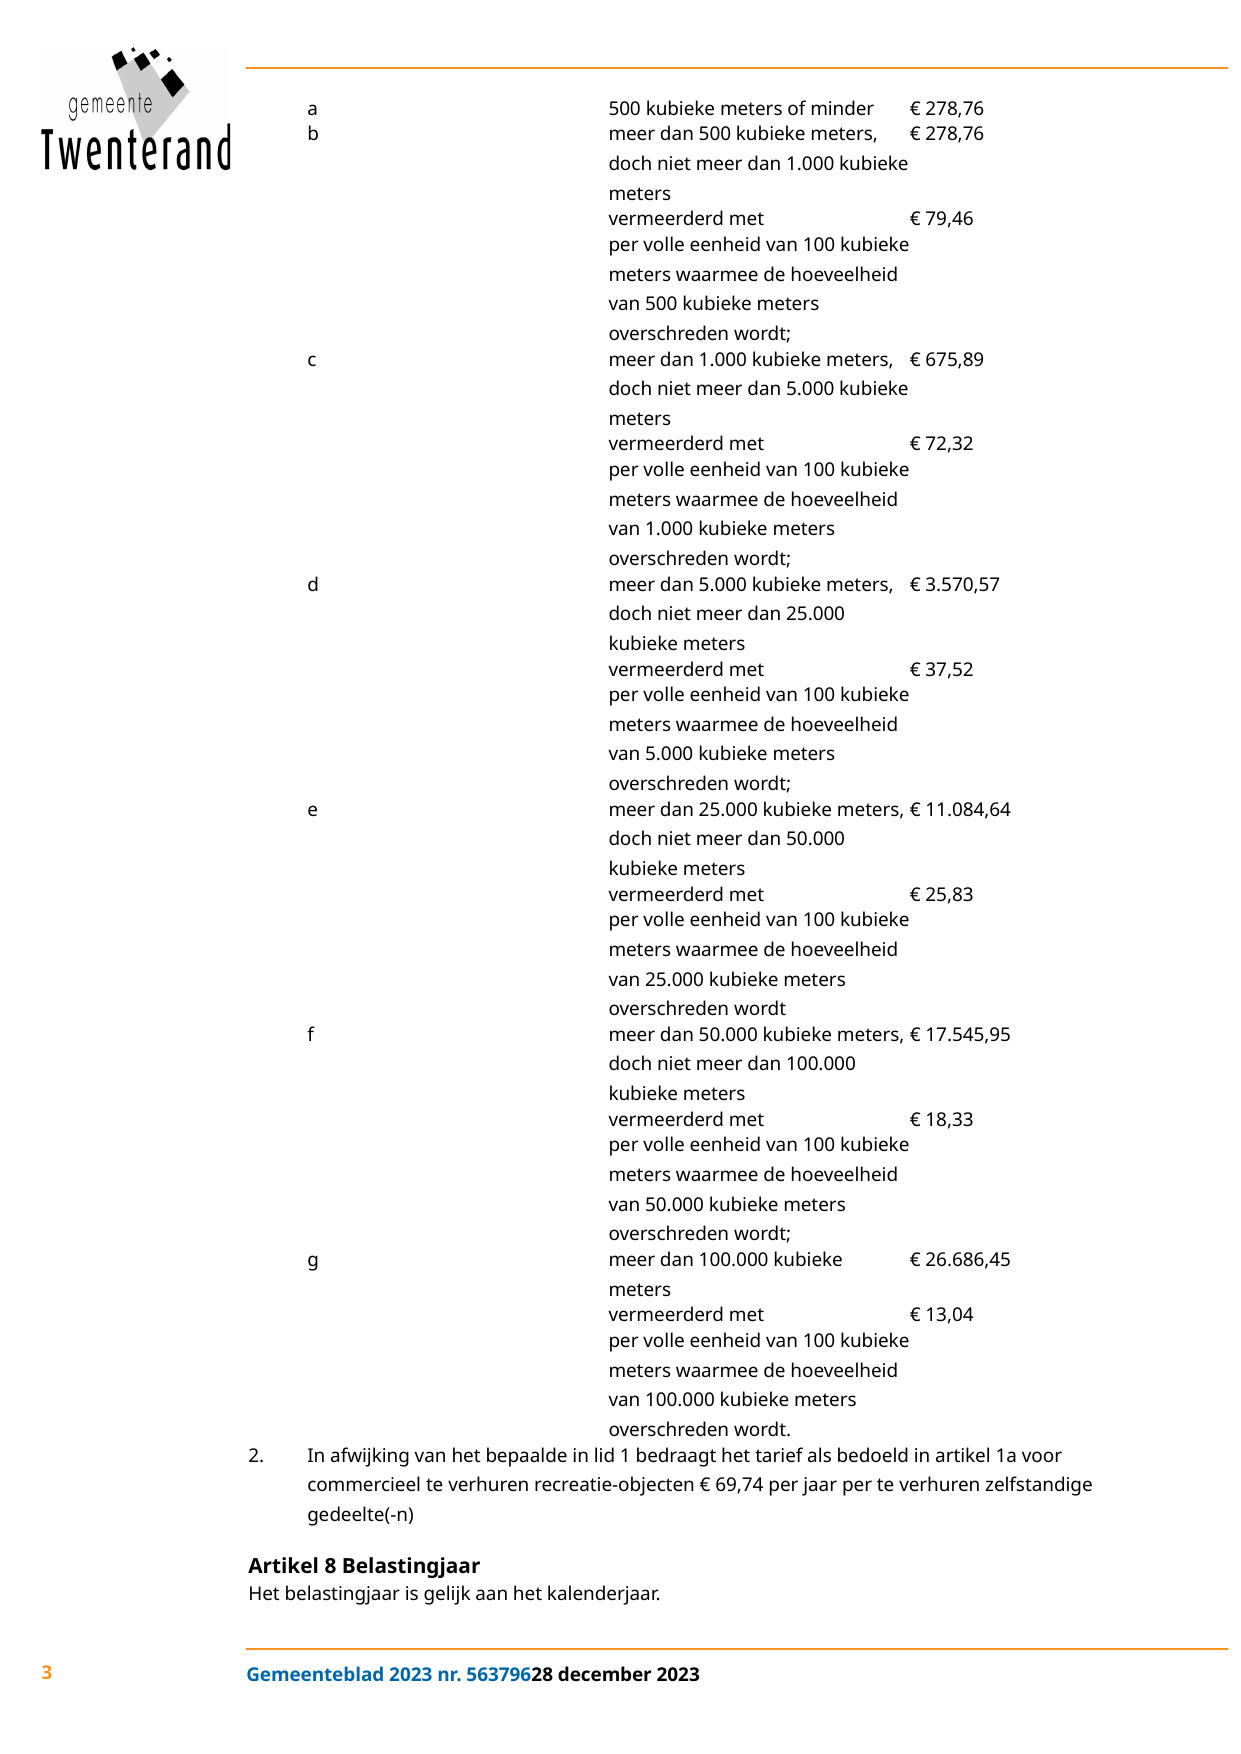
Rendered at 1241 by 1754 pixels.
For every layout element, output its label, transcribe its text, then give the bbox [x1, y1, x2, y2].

table_cell [910, 231, 1211, 346]
table_cell d [307, 571, 608, 656]
table_cell [307, 206, 608, 231]
table_cell [307, 656, 608, 681]
table_cell e [307, 796, 608, 881]
table_cell vermeerderd met [608, 656, 909, 681]
table_cell [910, 907, 1211, 1021]
table_cell per volle eenheid van 100 kubieke meters waarmee de hoeveelheid van 50.000 kubieke meters overschreden wordt; [608, 1132, 909, 1246]
table_header a [307, 95, 608, 121]
list In afwijking van het bepaalde in lid 1 bedraagt het tarief als bedoeld in artikel 1a voor commercieel te verhuren recreatie-objecten € 69,74 per jaar per te verhuren zelfstandige gedeelte(-n) [248, 1442, 1152, 1527]
table_cell vermeerderd met [608, 1301, 909, 1327]
table_cell [910, 681, 1211, 796]
table_cell € 26.686,45 [910, 1246, 1211, 1301]
table_cell meer dan 5.000 kubieke meters, doch niet meer dan 25.000 kubieke meters [608, 571, 909, 656]
table_cell per volle eenheid van 100 kubieke meters waarmee de hoeveelheid van 100.000 kubieke meters overschreden wordt. [608, 1327, 909, 1442]
table_cell meer dan 100.000 kubieke meters [608, 1246, 909, 1301]
text Het belastingjaar is gelijk aan het kalenderjaar. [248, 1580, 1152, 1606]
table_cell [910, 456, 1211, 571]
table_cell per volle eenheid van 100 kubieke meters waarmee de hoeveelheid van 25.000 kubieke meters overschreden wordt [608, 907, 909, 1021]
table_cell per volle eenheid van 100 kubieke meters waarmee de hoeveelheid van 5.000 kubieke meters overschreden wordt; [608, 681, 909, 796]
table_cell [307, 1106, 608, 1132]
table_cell € 3.570,57 [910, 571, 1211, 656]
text Artikel 8 Belastingjaar [248, 1551, 1152, 1580]
table_cell vermeerderd met [608, 881, 909, 907]
table_cell € 18,33 [910, 1106, 1211, 1132]
table_cell vermeerderd met [608, 206, 909, 231]
table_cell meer dan 1.000 kubieke meters, doch niet meer dan 5.000 kubieke meters [608, 346, 909, 431]
table_cell [307, 231, 608, 346]
table_header € 278,76 [910, 95, 1211, 121]
table_cell meer dan 50.000 kubieke meters, doch niet meer dan 100.000 kubieke meters [608, 1021, 909, 1106]
table_cell per volle eenheid van 100 kubieke meters waarmee de hoeveelheid van 1.000 kubieke meters overschreden wordt; [608, 456, 909, 571]
table_cell [307, 456, 608, 571]
table_cell € 278,76 [910, 121, 1211, 206]
table_cell [307, 881, 608, 907]
table_header 500 kubieke meters of minder [608, 95, 909, 121]
table_cell € 72,32 [910, 431, 1211, 456]
table_cell c [307, 346, 608, 431]
table_cell € 79,46 [910, 206, 1211, 231]
table_cell [307, 907, 608, 1021]
table_cell vermeerderd met [608, 1106, 909, 1132]
table_cell f [307, 1021, 608, 1106]
table_cell meer dan 25.000 kubieke meters, doch niet meer dan 50.000 kubieke meters [608, 796, 909, 881]
table_cell b [307, 121, 608, 206]
table_cell per volle eenheid van 100 kubieke meters waarmee de hoeveelheid van 500 kubieke meters overschreden wordt; [608, 231, 909, 346]
table_cell [910, 1327, 1211, 1442]
table_cell € 13,04 [910, 1301, 1211, 1327]
table_cell meer dan 500 kubieke meters, doch niet meer dan 1.000 kubieke meters [608, 121, 909, 206]
table_cell [910, 1132, 1211, 1246]
picture [41, 47, 231, 172]
table_cell [307, 1132, 608, 1246]
table_cell € 11.084,64 [910, 796, 1211, 881]
table_cell [307, 681, 608, 796]
table_cell [307, 1327, 608, 1442]
table_cell g [307, 1246, 608, 1301]
table_cell € 25,83 [910, 881, 1211, 907]
table_cell € 37,52 [910, 656, 1211, 681]
table_cell € 675,89 [910, 346, 1211, 431]
table_cell € 17.545,95 [910, 1021, 1211, 1106]
table_cell [307, 1301, 608, 1327]
table_cell vermeerderd met [608, 431, 909, 456]
table_cell [307, 431, 608, 456]
